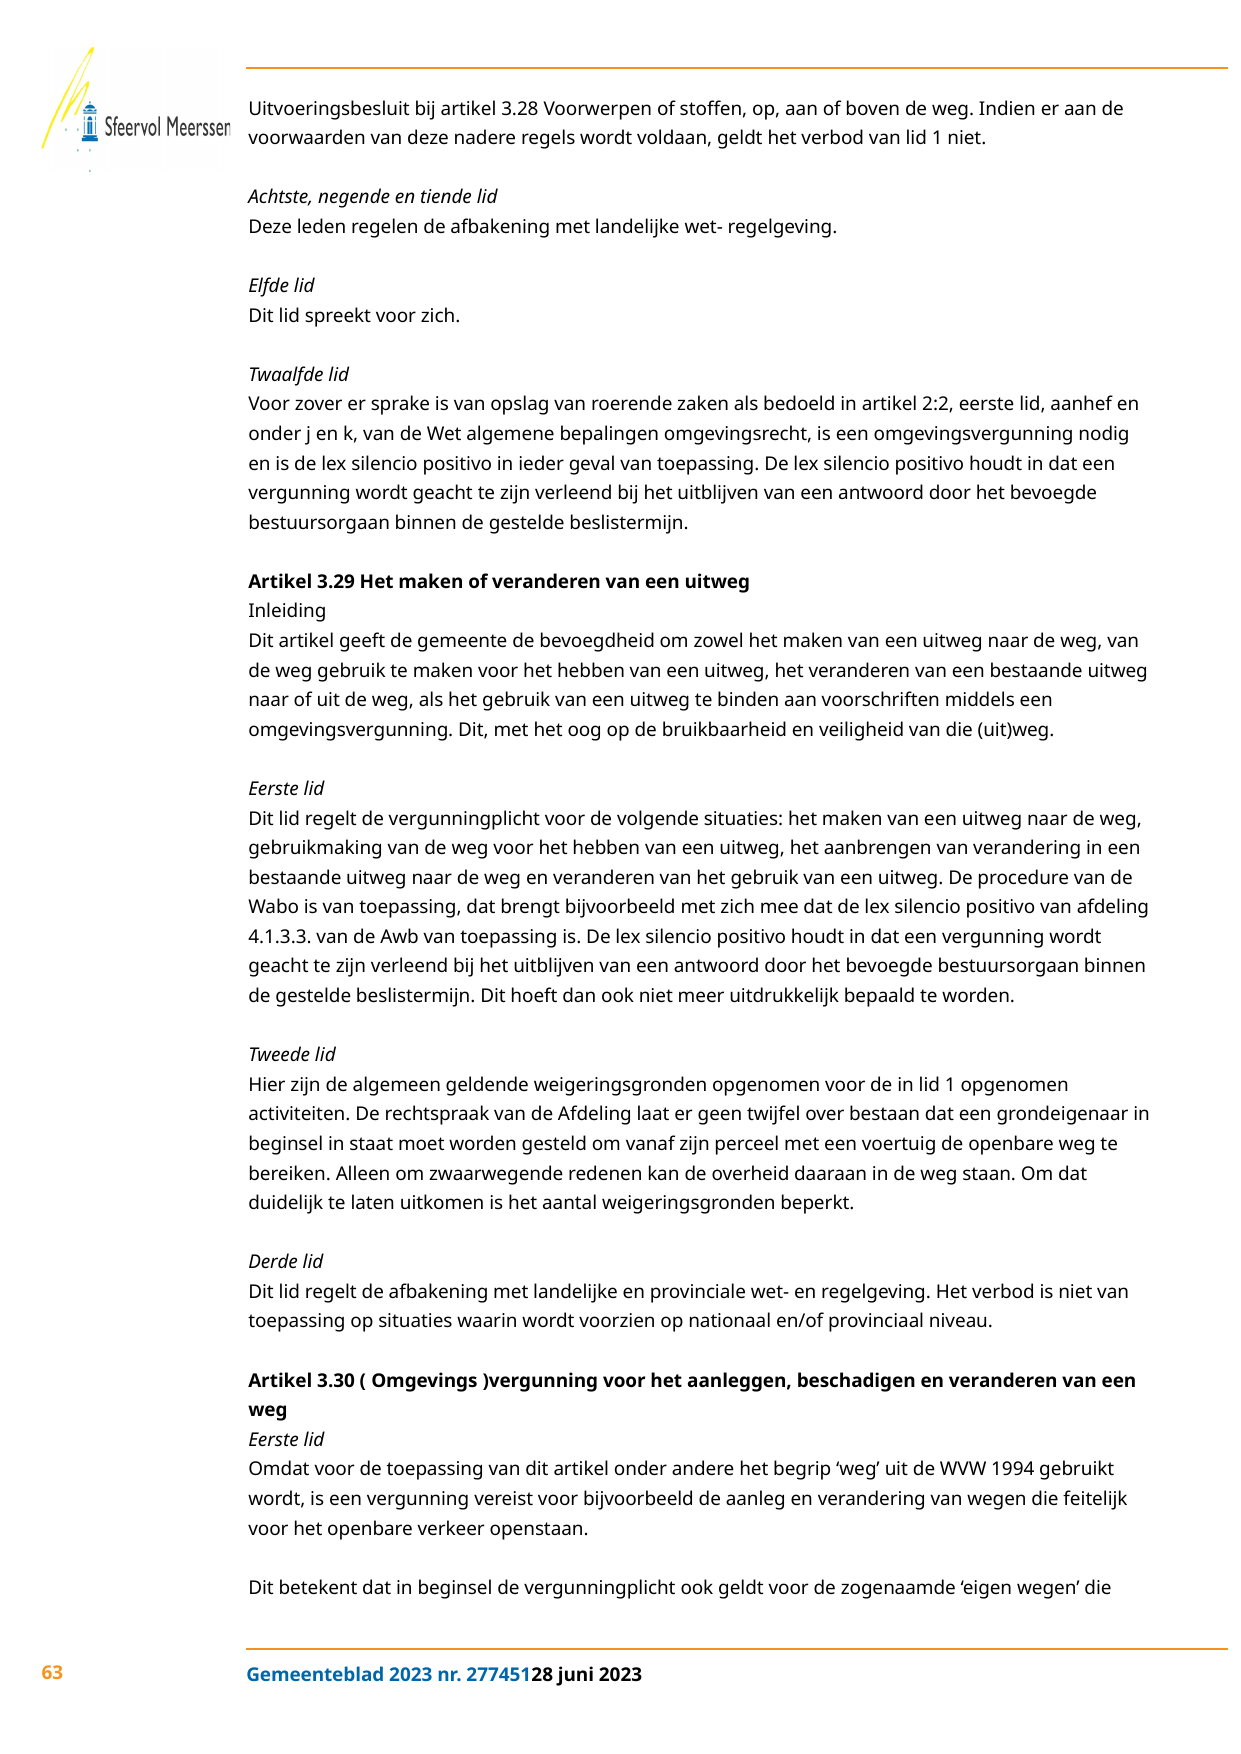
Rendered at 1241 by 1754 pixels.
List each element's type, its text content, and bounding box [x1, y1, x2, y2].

text Artikel 3.29 Het maken of veranderen van een uitweg [248, 568, 1152, 594]
text Eerste lid [248, 775, 1152, 801]
text Eerste lid [248, 1426, 1152, 1452]
text Dit lid regelt de afbakening met landelijke en provinciale wet- en regelgeving. Het verbod is niet van toepassing op situaties waarin wordt voorzien op nationaal en/of provinciaal niveau. [248, 1278, 1152, 1333]
text Dit lid spreekt voor zich. [248, 302, 1152, 328]
text Elfde lid [248, 272, 1152, 298]
text Achtste, negende en tiende lid [248, 183, 1152, 209]
text Inleiding [248, 598, 1152, 623]
text Twaalfde lid [248, 361, 1152, 387]
text Tweede lid [248, 1041, 1152, 1067]
text Dit betekent dat in beginsel de vergunningplicht ook geldt voor de zogenaamde ‘eigen wegen’ die [248, 1574, 1152, 1600]
text Omdat voor de toepassing van dit artikel onder andere het begrip ‘weg’ uit de WVW 1994 gebruikt wordt, is een vergunning vereist voor bijvoorbeeld de aanleg en verandering van wegen die feitelijk voor het openbare verkeer openstaan. [248, 1456, 1152, 1541]
text Deze leden regelen de afbakening met landelijke wet- regelgeving. [248, 213, 1152, 239]
text Hier zijn de algemeen geldende weigeringsgronden opgenomen voor de in lid 1 opgenomen activiteiten. De rechtspraak van de Afdeling laat er geen twijfel over bestaan dat een grondeigenaar in beginsel in staat moet worden gesteld om vanaf zijn perceel met een voertuig de openbare weg te bereiken. Alleen om zwaarwegende redenen kan de overheid daaraan in de weg staan. Om dat duidelijk te laten uitkomen is het aantal weigeringsgronden beperkt. [248, 1071, 1152, 1215]
text Artikel 3.30 ( Omgevings )vergunning voor het aanleggen, beschadigen en veranderen van een weg [248, 1367, 1152, 1422]
text Dit artikel geeft de gemeente de bevoegdheid om zowel het maken van een uitweg naar de weg, van de weg gebruik te maken voor het hebben van een uitweg, het veranderen van een bestaande uitweg naar of uit de weg, als het gebruik van een uitweg te binden aan voorschriften middels een omgevingsvergunning. Dit, met het oog op de bruikbaarheid en veiligheid van die (uit)weg. [248, 627, 1152, 742]
picture [41, 47, 231, 172]
text Derde lid [248, 1248, 1152, 1274]
text Voor zover er sprake is van opslag van roerende zaken als bedoeld in artikel 2:2, eerste lid, aanhef en onder j en k, van de Wet algemene bepalingen omgevingsrecht, is een omgevingsvergunning nodig en is de lex silencio positivo in ieder geval van toepassing. De lex silencio positivo houdt in dat een vergunning wordt geacht te zijn verleend bij het uitblijven van een antwoord door het bevoegde bestuursorgaan binnen de gestelde beslistermijn. [248, 391, 1152, 535]
text Dit lid regelt de vergunningplicht voor de volgende situaties: het maken van een uitweg naar de weg, gebruikmaking van de weg voor het hebben van een uitweg, het aanbrengen van verandering in een bestaande uitweg naar de weg en veranderen van het gebruik van een uitweg. De procedure van de Wabo is van toepassing, dat brengt bijvoorbeeld met zich mee dat de lex silencio positivo van afdeling 4.1.3.3. van de Awb van toepassing is. De lex silencio positivo houdt in dat een vergunning wordt geacht te zijn verleend bij het uitblijven van een antwoord door het bevoegde bestuursorgaan binnen de gestelde beslistermijn. Dit hoeft dan ook niet meer uitdrukkelijk bepaald te worden. [248, 805, 1152, 1008]
text Uitvoeringsbesluit bij artikel 3.28 Voorwerpen of stoffen, op, aan of boven de weg. Indien er aan de voorwaarden van deze nadere regels wordt voldaan, geldt het verbod van lid 1 niet. [248, 95, 1152, 150]
